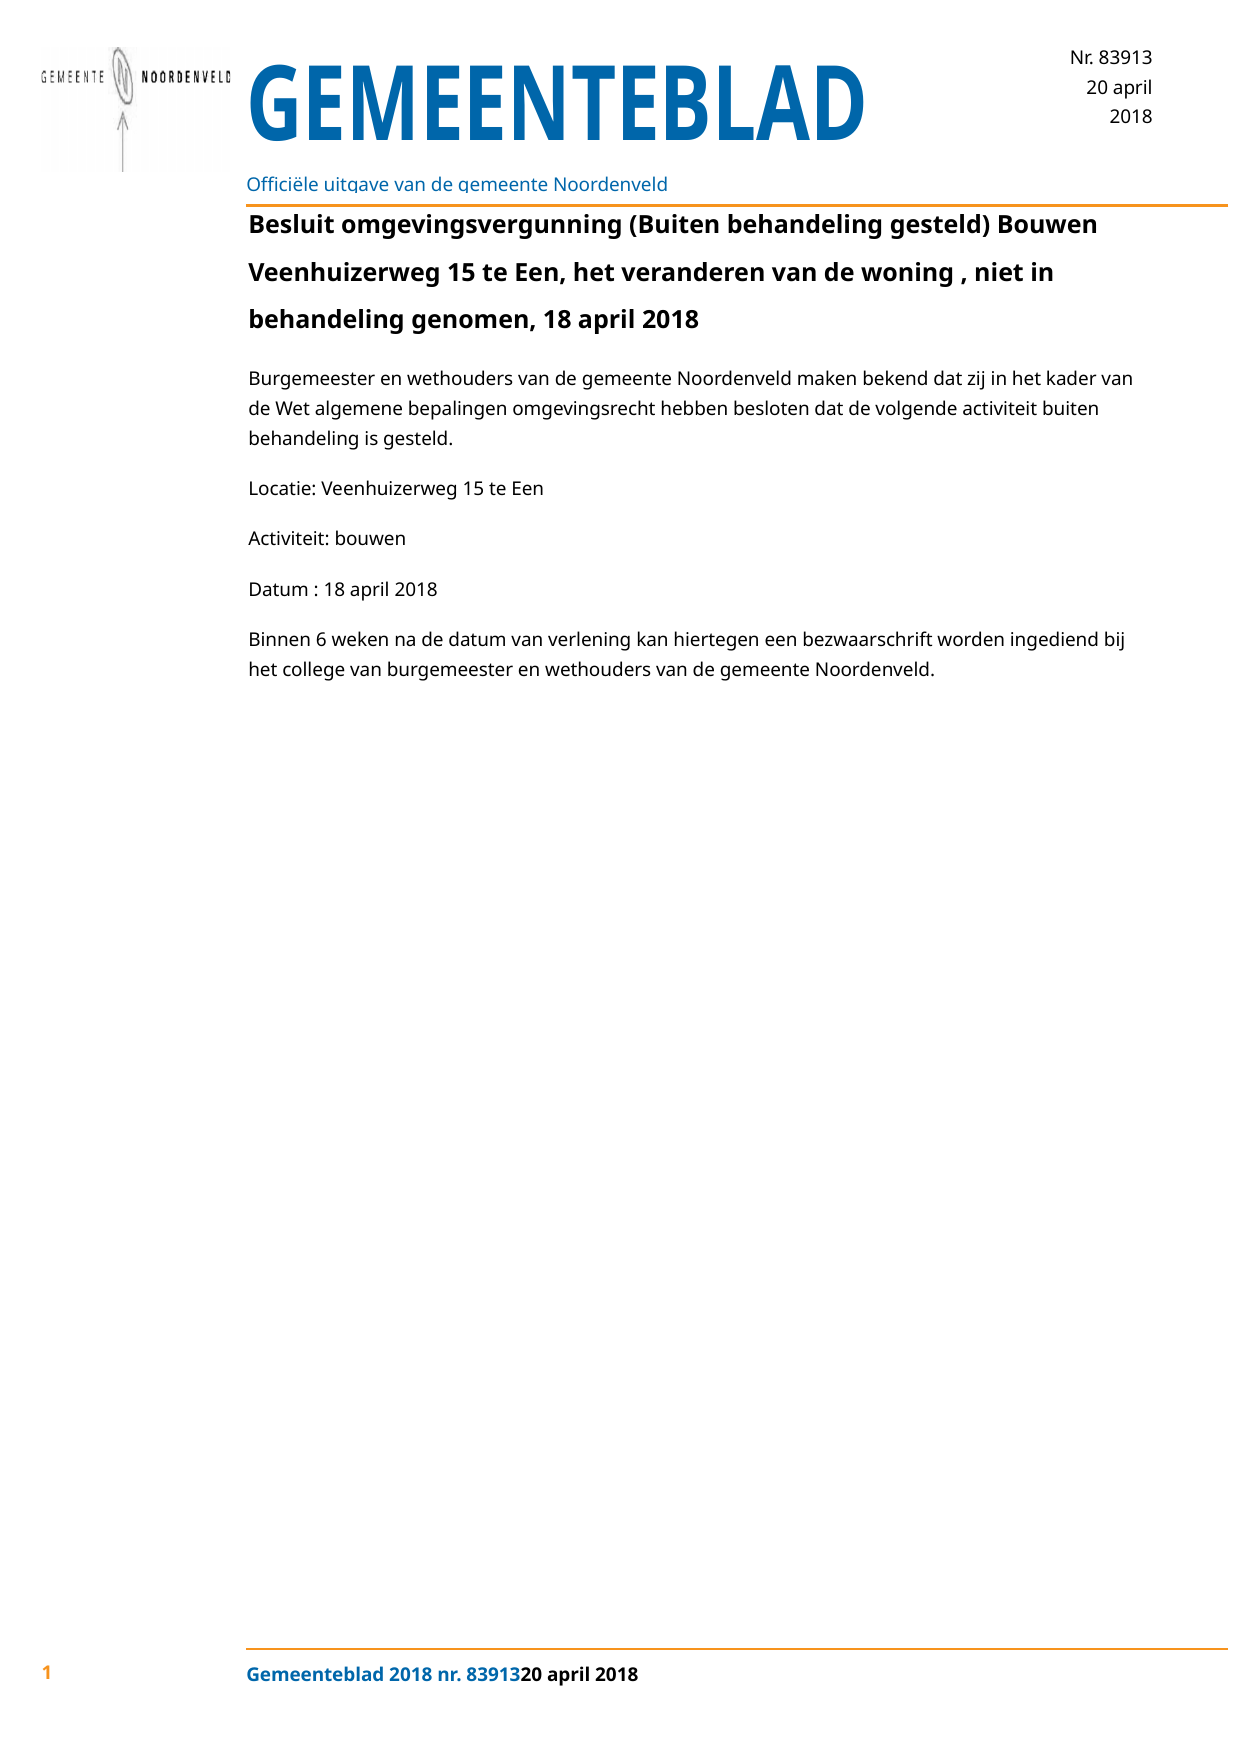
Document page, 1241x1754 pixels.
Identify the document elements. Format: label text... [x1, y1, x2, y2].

picture [41, 47, 231, 172]
text Datum : 18 april 2018 [248, 576, 1152, 602]
text Besluit omgevingsvergunning (Buiten behandeling gesteld) Bouwen Veenhuizerweg 15 te Een, het veranderen van de woning , niet in behandeling genomen, 18 april 2018 [248, 207, 1152, 336]
text Activiteit: bouwen [248, 526, 1152, 551]
text Locatie: Veenhuizerweg 15 te Een [248, 475, 1152, 501]
text Burgemeester en wethouders van de gemeente Noordenveld maken bekend dat zij in het kader van de Wet algemene bepalingen omgevingsrecht hebben besloten dat de volgende activiteit buiten behandeling is gesteld. [248, 366, 1152, 450]
text Binnen 6 weken na de datum van verlening kan hiertegen een bezwaarschrift worden ingediend bij het college van burgemeester en wethouders van de gemeente Noordenveld. [248, 626, 1152, 682]
